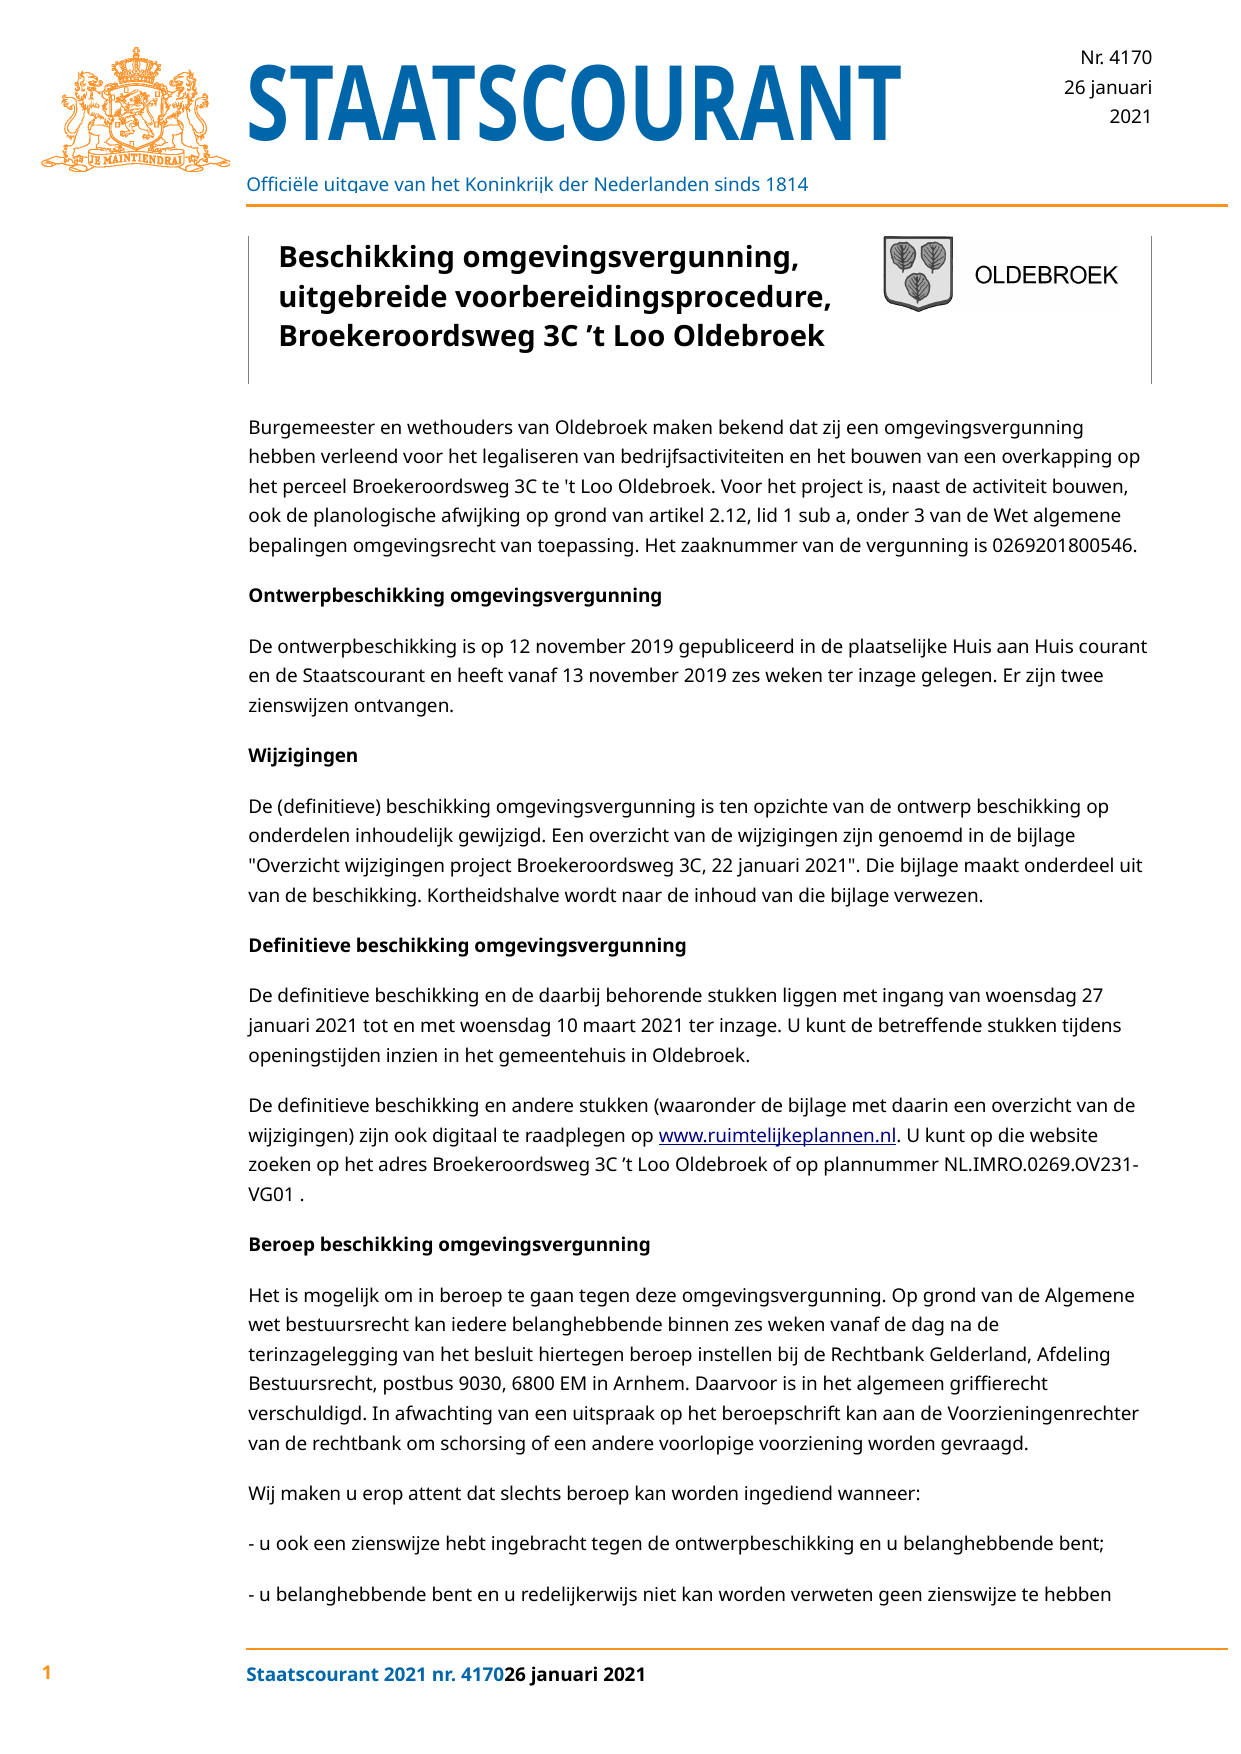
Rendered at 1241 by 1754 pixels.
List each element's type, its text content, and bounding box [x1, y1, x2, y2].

text Burgemeester en wethouders van Oldebroek maken bekend dat zij een omgevingsvergunning hebben verleend voor het legaliseren van bedrijfsactiviteiten en het bouwen van een overkapping op het perceel Broekeroordsweg 3C te 't Loo Oldebroek. Voor het project is, naast de activiteit bouwen, ook de planologische afwijking op grond van artikel 2.12, lid 1 sub a, onder 3 van de Wet algemene bepalingen omgevingsrecht van toepassing. Het zaaknummer van de vergunning is 0269201800546. [248, 414, 1152, 558]
picture [882, 236, 1119, 314]
text - u belanghebbende bent en u redelijkerwijs niet kan worden verweten geen zienswijze te hebben [248, 1581, 1152, 1607]
table_header Beschikking omgevingsvergunning, uitgebreide voorbereidingsprocedure, Broekeroordsweg 3C ’t Loo Oldebroek [249, 236, 850, 384]
text De definitieve beschikking en andere stukken (waaronder de bijlage met daarin een overzicht van de wijzigingen) zijn ook digitaal te raadplegen op www.ruimtelijkeplannen.nl. U kunt op die website zoeken op het adres Broekeroordsweg 3C ’t Loo Oldebroek of op plannummer NL.IMRO.0269.OV231-VG01 . [248, 1092, 1152, 1207]
text Het is mogelijk om in beroep te gaan tegen deze omgevingsvergunning. Op grond van de Algemene wet bestuursrecht kan iedere belanghebbende binnen zes weken vanaf de dag na de terinzagelegging van het besluit hiertegen beroep instellen bij de Rechtbank Gelderland, Afdeling Bestuursrecht, postbus 9030, 6800 EM in Arnhem. Daarvoor is in het algemeen griffierecht verschuldigd. In afwachting van een uitspraak op het beroepschrift kan aan de Voorzieningenrechter van de rechtbank om schorsing of een andere voorlopige voorziening worden gevraagd. [248, 1282, 1152, 1456]
text - u ook een zienswijze hebt ingebracht tegen de ontwerpbeschikking en u belanghebbende bent; [248, 1531, 1152, 1556]
text Wij maken u erop attent dat slechts beroep kan worden ingediend wanneer: [248, 1480, 1152, 1506]
text Beroep beschikking omgevingsvergunning [248, 1231, 1152, 1257]
text De definitieve beschikking en de daarbij behorende stukken liggen met ingang van woensdag 27 januari 2021 tot en met woensdag 10 maart 2021 ter inzage. U kunt de betreffende stukken tijdens openingstijden inzien in het gemeentehuis in Oldebroek. [248, 983, 1152, 1068]
text De ontwerpbeschikking is op 12 november 2019 gepubliceerd in de plaatselijke Huis aan Huis courant en de Staatscourant en heeft vanaf 13 november 2019 zes weken ter inzage gelegen. Er zijn twee zienswijzen ontvangen. [248, 633, 1152, 718]
text Ontwerpbeschikking omgevingsvergunning [248, 583, 1152, 608]
picture [41, 47, 231, 172]
text De (definitieve) beschikking omgevingsvergunning is ten opzichte van de ontwerp beschikking op onderdelen inhoudelijk gewijzigd. Een overzicht van de wijzigingen zijn genoemd in de bijlage "Overzicht wijzigingen project Broekeroordsweg 3C, 22 januari 2021". Die bijlage maakt onderdeel uit van de beschikking. Kortheidshalve wordt naar de inhoud van die bijlage verwezen. [248, 793, 1152, 908]
text Definitieve beschikking omgevingsvergunning [248, 932, 1152, 958]
table_header [850, 236, 1151, 384]
text Wijzigingen [248, 743, 1152, 768]
